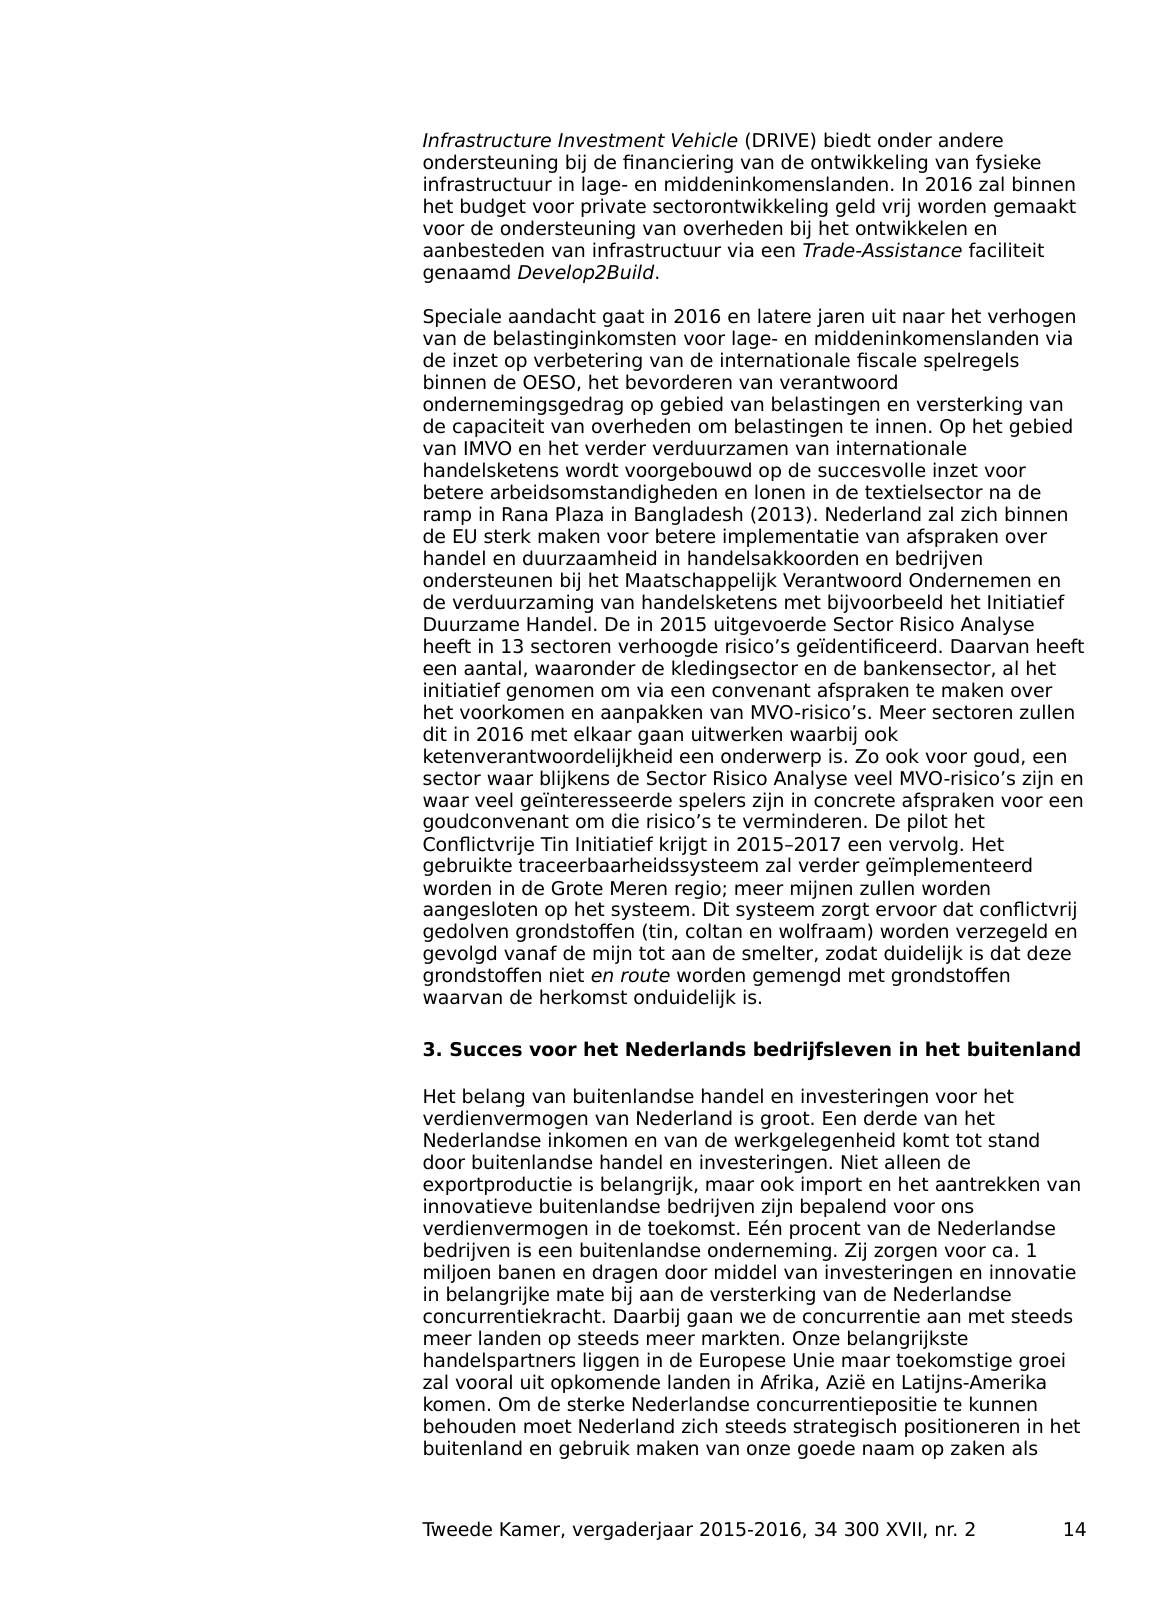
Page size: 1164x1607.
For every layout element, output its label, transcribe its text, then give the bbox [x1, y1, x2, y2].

text Het belang van buitenlandse handel en investeringen voor het verdienvermogen van Nederland is groot. Een derde van het Nederlandse inkomen en van de werkgelegenheid komt tot stand door buitenlandse handel en investeringen. Niet alleen de exportproductie is belangrijk, maar ook import en het aantrekken van innovatieve buitenlandse bedrijven zijn bepalend voor ons verdienvermogen in de toekomst. Eén procent van de Nederlandse bedrijven is een buitenlandse onderneming. Zij zorgen voor ca. 1 miljoen banen en dragen door middel van investeringen en innovatie in belangrijke mate bij aan de versterking van de Nederlandse concurrentiekracht. Daarbij gaan we de concurrentie aan met steeds meer landen op steeds meer markten. Onze belangrijkste handelspartners liggen in de Europese Unie maar toekomstige groei zal vooral uit opkomende landen in Afrika, Azië en Latijns-Amerika komen. Om de sterke Nederlandse concurrentiepositie te kunnen behouden moet Nederland zich steeds strategisch positioneren in het buitenland en gebruik maken van onze goede naam op zaken als [422, 1086, 1087, 1460]
subtitle 3. Succes voor het Nederlands bedrijfsleven in het buitenland [422, 1039, 1087, 1061]
text Infrastructure Investment Vehicle (DRIVE) biedt onder andere ondersteuning bij de financiering van de ontwikkeling van fysieke infrastructuur in lage- en middeninkomenslanden. In 2016 zal binnen het budget voor private sectorontwikkeling geld vrij worden gemaakt voor de ondersteuning van overheden bij het ontwikkelen en aanbesteden van infrastructuur via een Trade-Assistance faciliteit genaamd Develop2Build. [422, 130, 1087, 284]
text Speciale aandacht gaat in 2016 en latere jaren uit naar het verhogen van de belastinginkomsten voor lage- en middeninkomenslanden via de inzet op verbetering van de internationale fiscale spelregels binnen de OESO, het bevorderen van verantwoord ondernemingsgedrag op gebied van belastingen en versterking van de capaciteit van overheden om belastingen te innen. Op het gebied van IMVO en het verder verduurzamen van internationale handelsketens wordt voorgebouwd op de succesvolle inzet voor betere arbeidsomstandigheden en lonen in de textielsector na de ramp in Rana Plaza in Bangladesh (2013). Nederland zal zich binnen de EU sterk maken voor betere implementatie van afspraken over handel en duurzaamheid in handelsakkoorden en bedrijven ondersteunen bij het Maatschappelijk Verantwoord Ondernemen en de verduurzaming van handelsketens met bijvoorbeeld het Initiatief Duurzame Handel. De in 2015 uitgevoerde Sector Risico Analyse heeft in 13 sectoren verhoogde risico’s geïdentificeerd. Daarvan heeft een aantal, waaronder de kledingsector en de bankensector, al het initiatief genomen om via een convenant afspraken te maken over het voorkomen en aanpakken van MVO-risico’s. Meer sectoren zullen dit in 2016 met elkaar gaan uitwerken waarbij ook ketenverantwoordelijkheid een onderwerp is. Zo ook voor goud, een sector waar blijkens de Sector Risico Analyse veel MVO-risico’s zijn en waar veel geïnteresseerde spelers zijn in concrete afspraken voor een goudconvenant om die risico’s te verminderen. De pilot het Conflictvrije Tin Initiatief krijgt in 2015–2017 een vervolg. Het gebruikte traceerbaarheidssysteem zal verder geïmplementeerd worden in de Grote Meren regio; meer mijnen zullen worden aangesloten op het systeem. Dit systeem zorgt ervoor dat conflictvrij gedolven grondstoffen (tin, coltan en wolfraam) worden verzegeld en gevolgd vanaf de mijn tot aan de smelter, zodat duidelijk is dat deze grondstoffen niet en route worden gemengd met grondstoffen waarvan de herkomst onduidelijk is. [422, 306, 1087, 1009]
